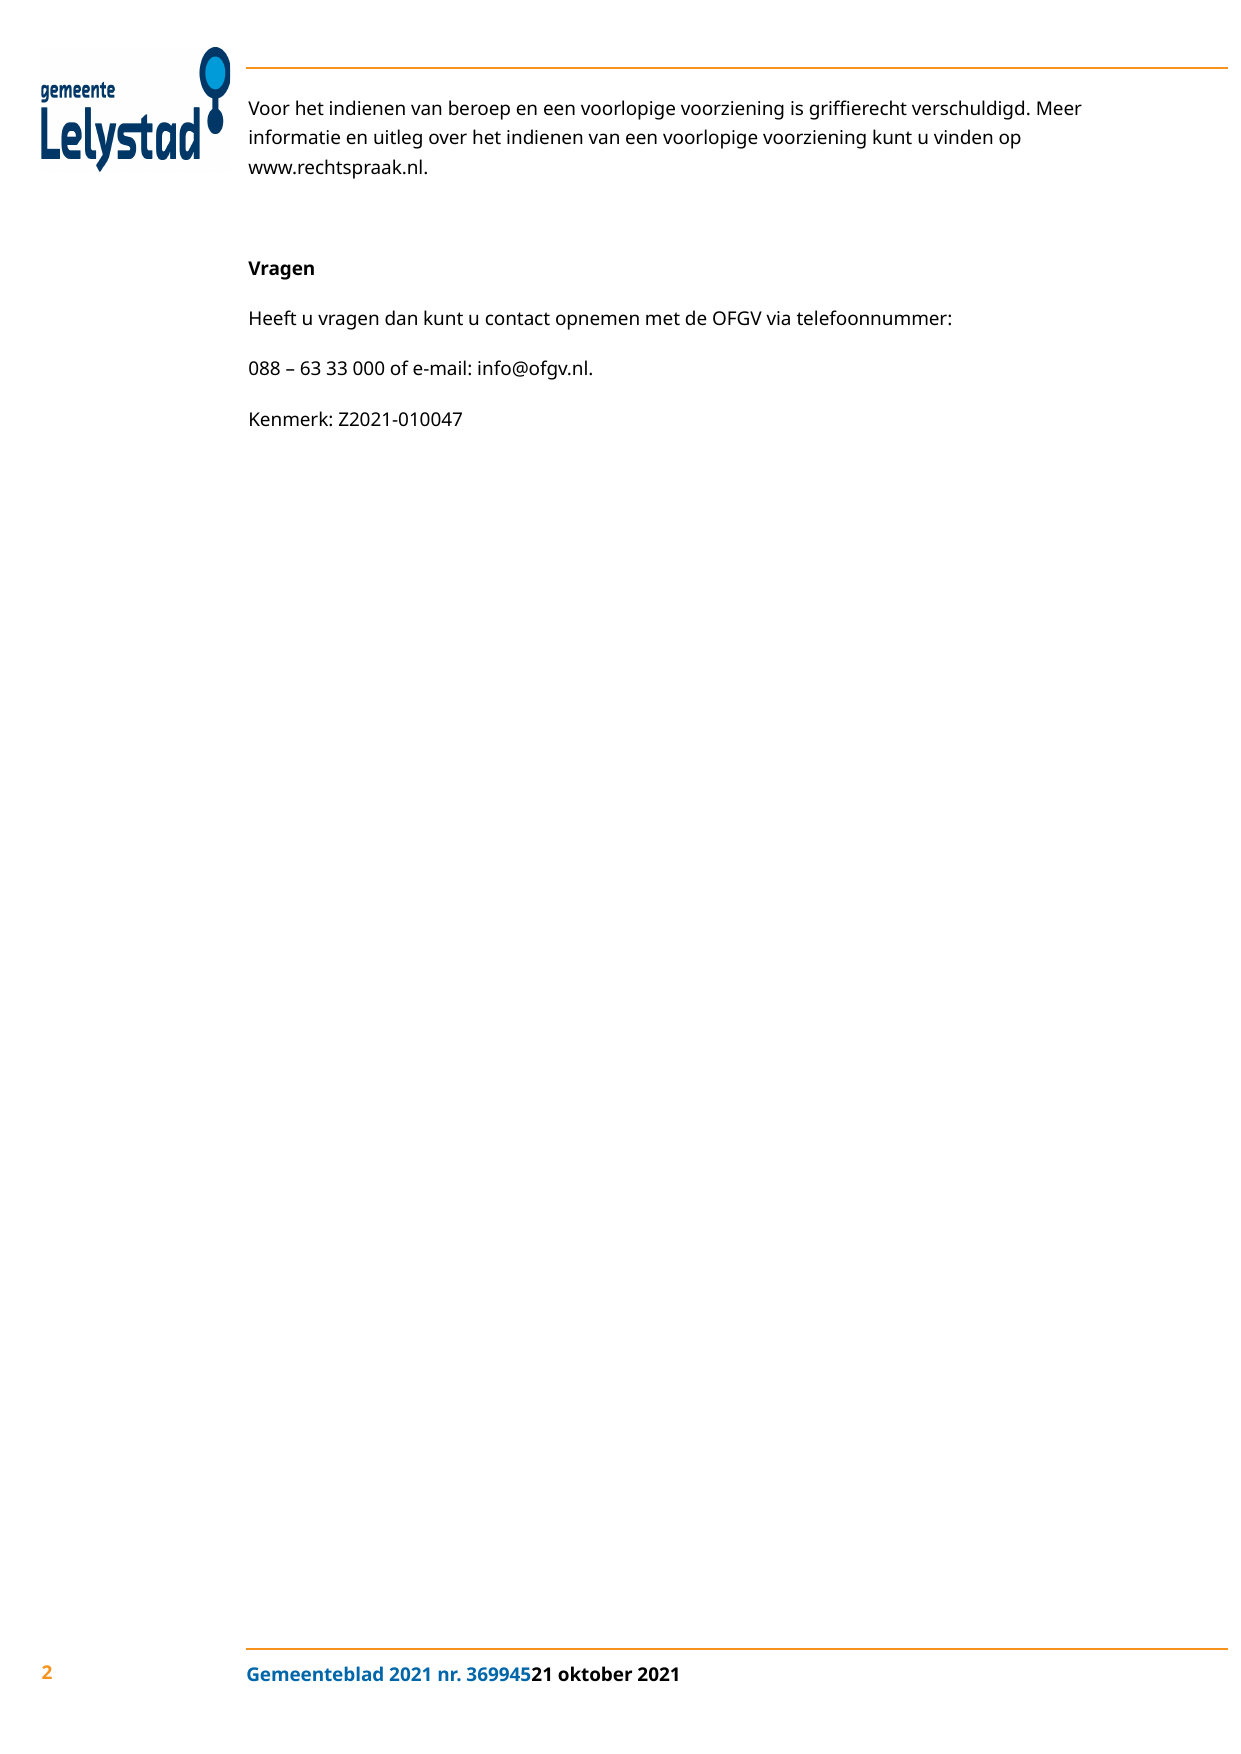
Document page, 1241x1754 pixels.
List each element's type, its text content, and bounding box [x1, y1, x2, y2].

text 088 – 63 33 000 of e-mail: info@ofgv.nl. [248, 356, 1152, 381]
text Voor het indienen van beroep en een voorlopige voorziening is griffierecht verschuldigd. Meer informatie en uitleg over het indienen van een voorlopige voorziening kunt u vinden op www.rechtspraak.nl. [248, 95, 1152, 180]
text Heeft u vragen dan kunt u contact opnemen met de OFGV via telefoonnummer: [248, 305, 1152, 331]
picture [41, 47, 231, 172]
text Vragen [248, 255, 1152, 281]
text Kenmerk: Z2021-010047 [248, 406, 1152, 432]
